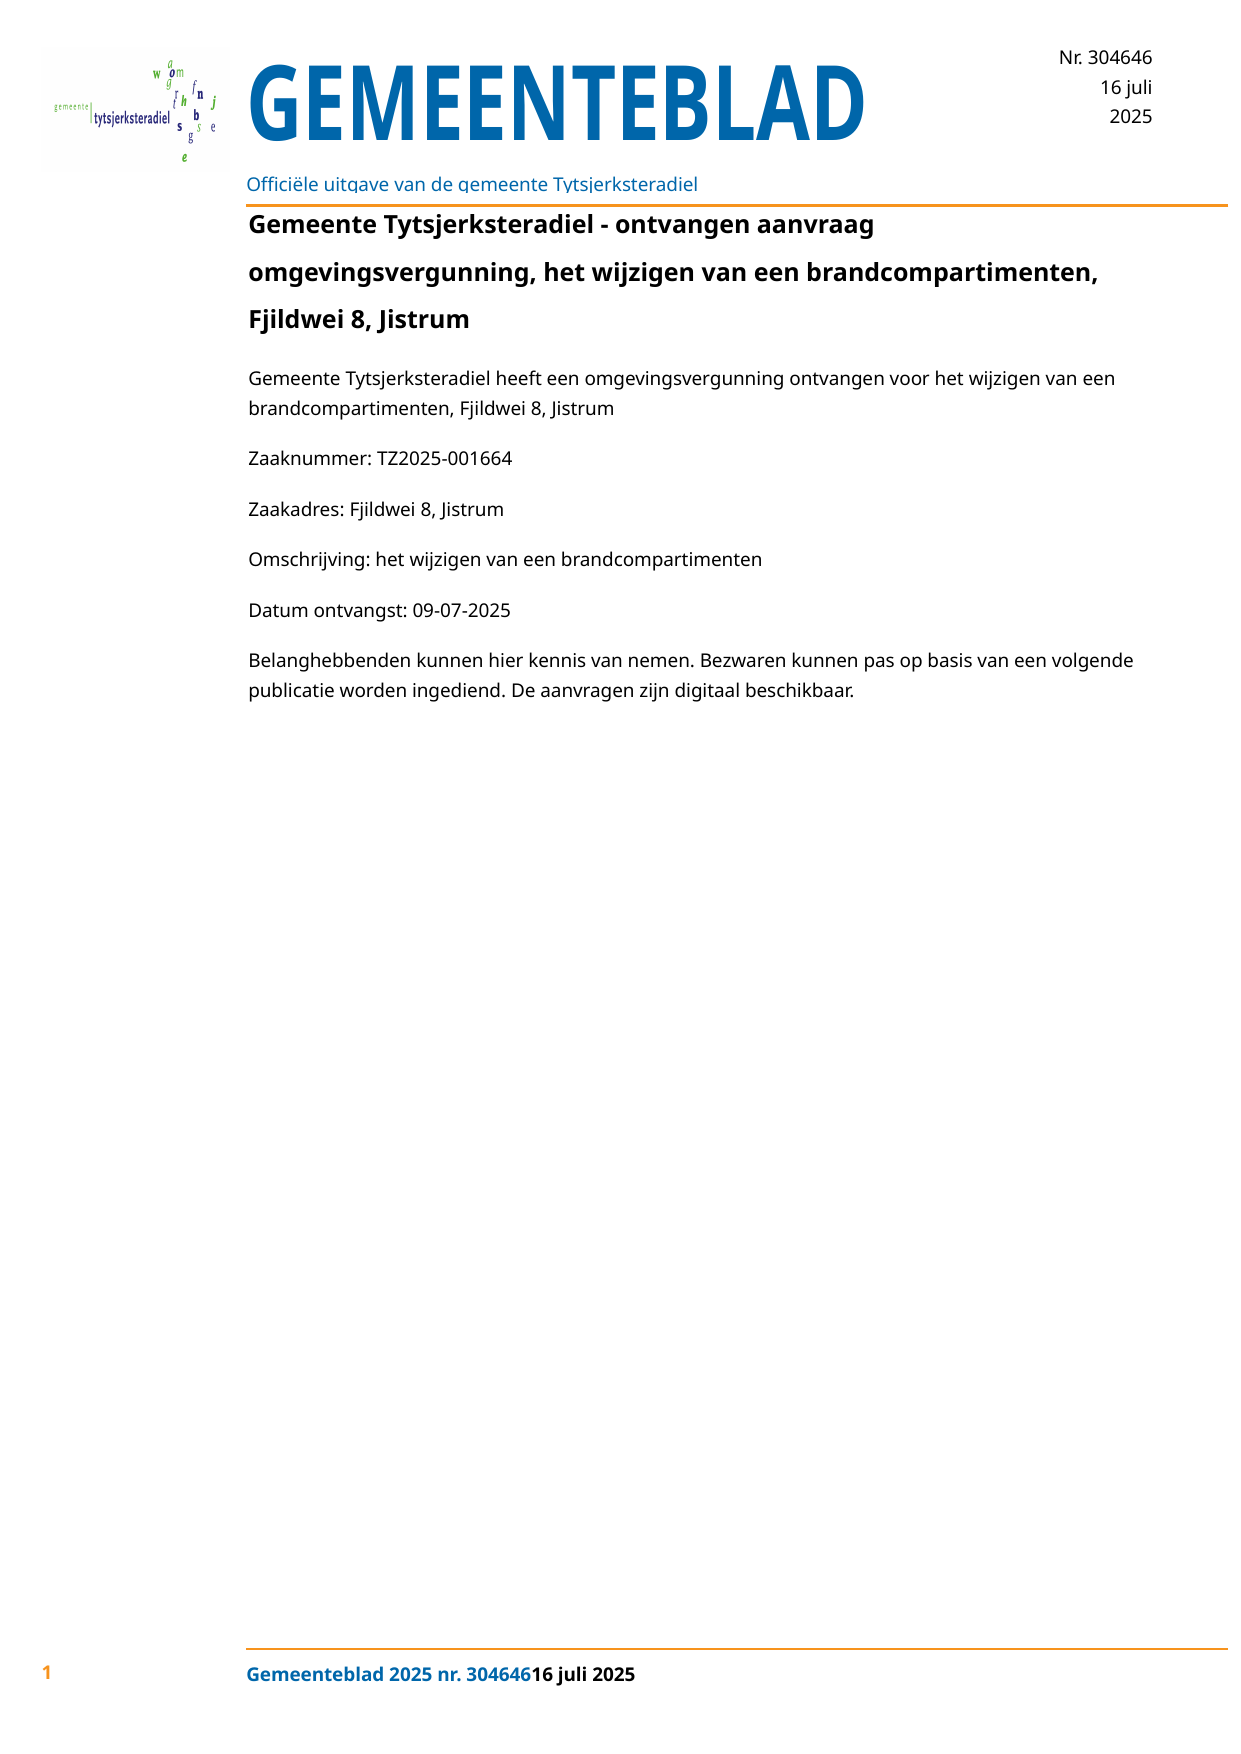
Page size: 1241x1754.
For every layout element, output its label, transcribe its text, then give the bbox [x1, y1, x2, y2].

picture [41, 47, 231, 172]
text Zaaknummer: TZ2025-001664 [248, 446, 1152, 471]
text Gemeente Tytsjerksteradiel - ontvangen aanvraag omgevingsvergunning, het wijzigen van een brandcompartimenten, Fjildwei 8, Jistrum [248, 207, 1152, 336]
text Zaakadres: Fjildwei 8, Jistrum [248, 496, 1152, 522]
text Gemeente Tytsjerksteradiel heeft een omgevingsvergunning ontvangen voor het wijzigen van een brandcompartimenten, Fjildwei 8, Jistrum [248, 366, 1152, 421]
text Belanghebbenden kunnen hier kennis van nemen. Bezwaren kunnen pas op basis van een volgende publicatie worden ingediend. De aanvragen zijn digitaal beschikbaar. [248, 647, 1152, 702]
text Omschrijving: het wijzigen van een brandcompartimenten [248, 546, 1152, 572]
text Datum ontvangst: 09-07-2025 [248, 597, 1152, 622]
